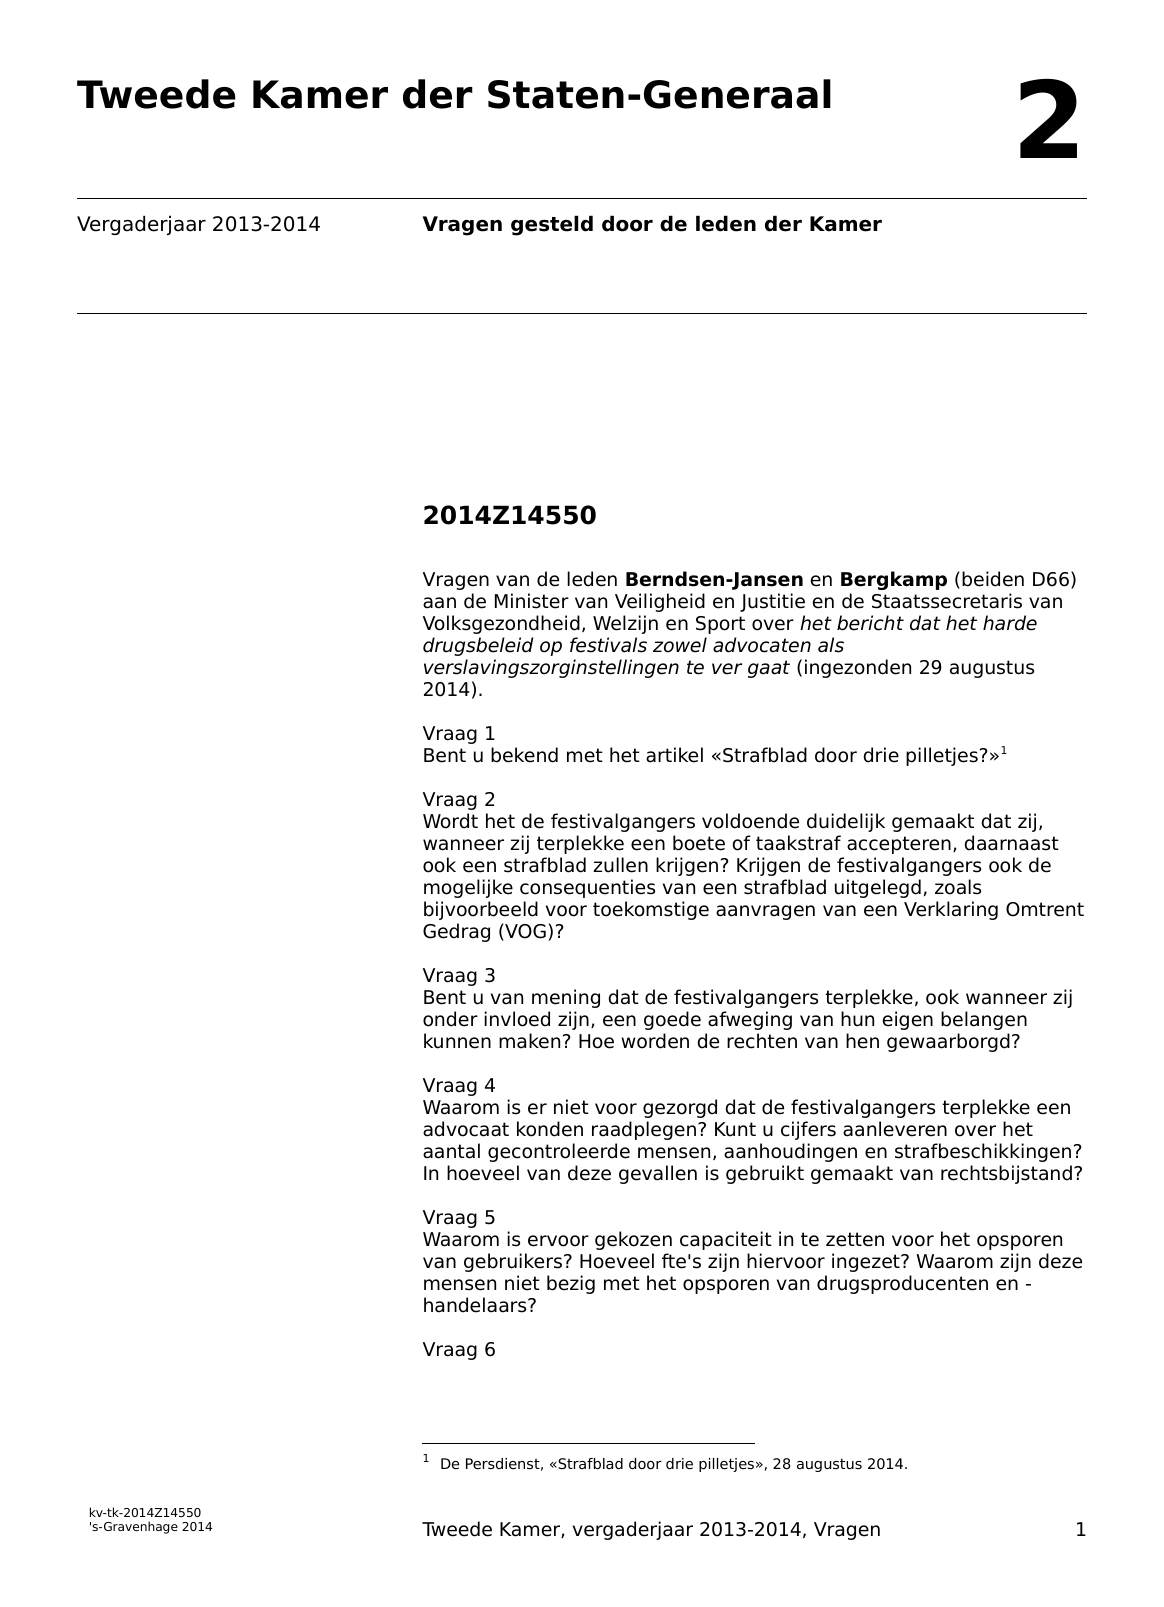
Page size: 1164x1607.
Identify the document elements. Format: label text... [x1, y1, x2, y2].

text Vraag 6 [422, 1339, 1087, 1361]
text Vraag 5 [422, 1207, 1087, 1229]
table_header Tweede Kamer der Staten-Generaal [77, 59, 886, 198]
text Wordt het de festivalgangers voldoende duidelijk gemaakt dat zij, wanneer zij terplekke een boete of taakstraf accepteren, daarnaast ook een strafblad zullen krijgen? Krijgen de festivalgangers ook de mogelijke consequenties van een strafblad uitgelegd, zoals bijvoorbeeld voor toekomstige aanvragen van een Verklaring Omtrent Gedrag (VOG)? [422, 811, 1087, 943]
text Vraag 3 [422, 965, 1087, 987]
text Waarom is ervoor gekozen capaciteit in te zetten voor het opsporen van gebruikers? Hoeveel fte's zijn hiervoor ingezet? Waarom zijn deze mensen niet bezig met het opsporen van drugsproducenten en -handelaars? [422, 1229, 1087, 1317]
text Vraag 1 [422, 723, 1087, 745]
table_header 2 [886, 59, 1087, 198]
text kv-tk-2014Z14550 [88, 1506, 323, 1520]
text Waarom is er niet voor gezorgd dat de festivalgangers terplekke een advocaat konden raadplegen? Kunt u cijfers aanleveren over het aantal gecontroleerde mensen, aanhoudingen en strafbeschikkingen? In hoeveel van deze gevallen is gebruikt gemaakt van rechtsbijstand? [422, 1097, 1087, 1185]
text Bent u van mening dat de festivalgangers terplekke, ook wanneer zij onder invloed zijn, een goede afweging van hun eigen belangen kunnen maken? Hoe worden de rechten van hen gewaarborgd? [422, 987, 1087, 1053]
table_cell Vergaderjaar 2013-2014 [77, 199, 422, 313]
text Vraag 4 [422, 1075, 1087, 1097]
text Vragen van de leden Berndsen-Jansen en Bergkamp (beiden D66) aan de Minister van Veiligheid en Justitie en de Staatssecretaris van Volksgezondheid, Welzijn en Sport over het bericht dat het harde drugsbeleid op festivals zowel advocaten als verslavingszorginstellingen te ver gaat (ingezonden 29 augustus 2014). [422, 569, 1087, 701]
text 's-Gravenhage 2014 [88, 1520, 323, 1534]
text De Persdienst, «Strafblad door drie pilletjes», 28 augustus 2014. [422, 1452, 1087, 1474]
text 2014Z14550 [422, 501, 1087, 531]
table_cell Vragen gesteld door de leden der Kamer [422, 199, 1087, 313]
text Vraag 2 [422, 789, 1087, 811]
text Bent u bekend met het artikel «Strafblad door drie pilletjes?» [422, 745, 1087, 767]
